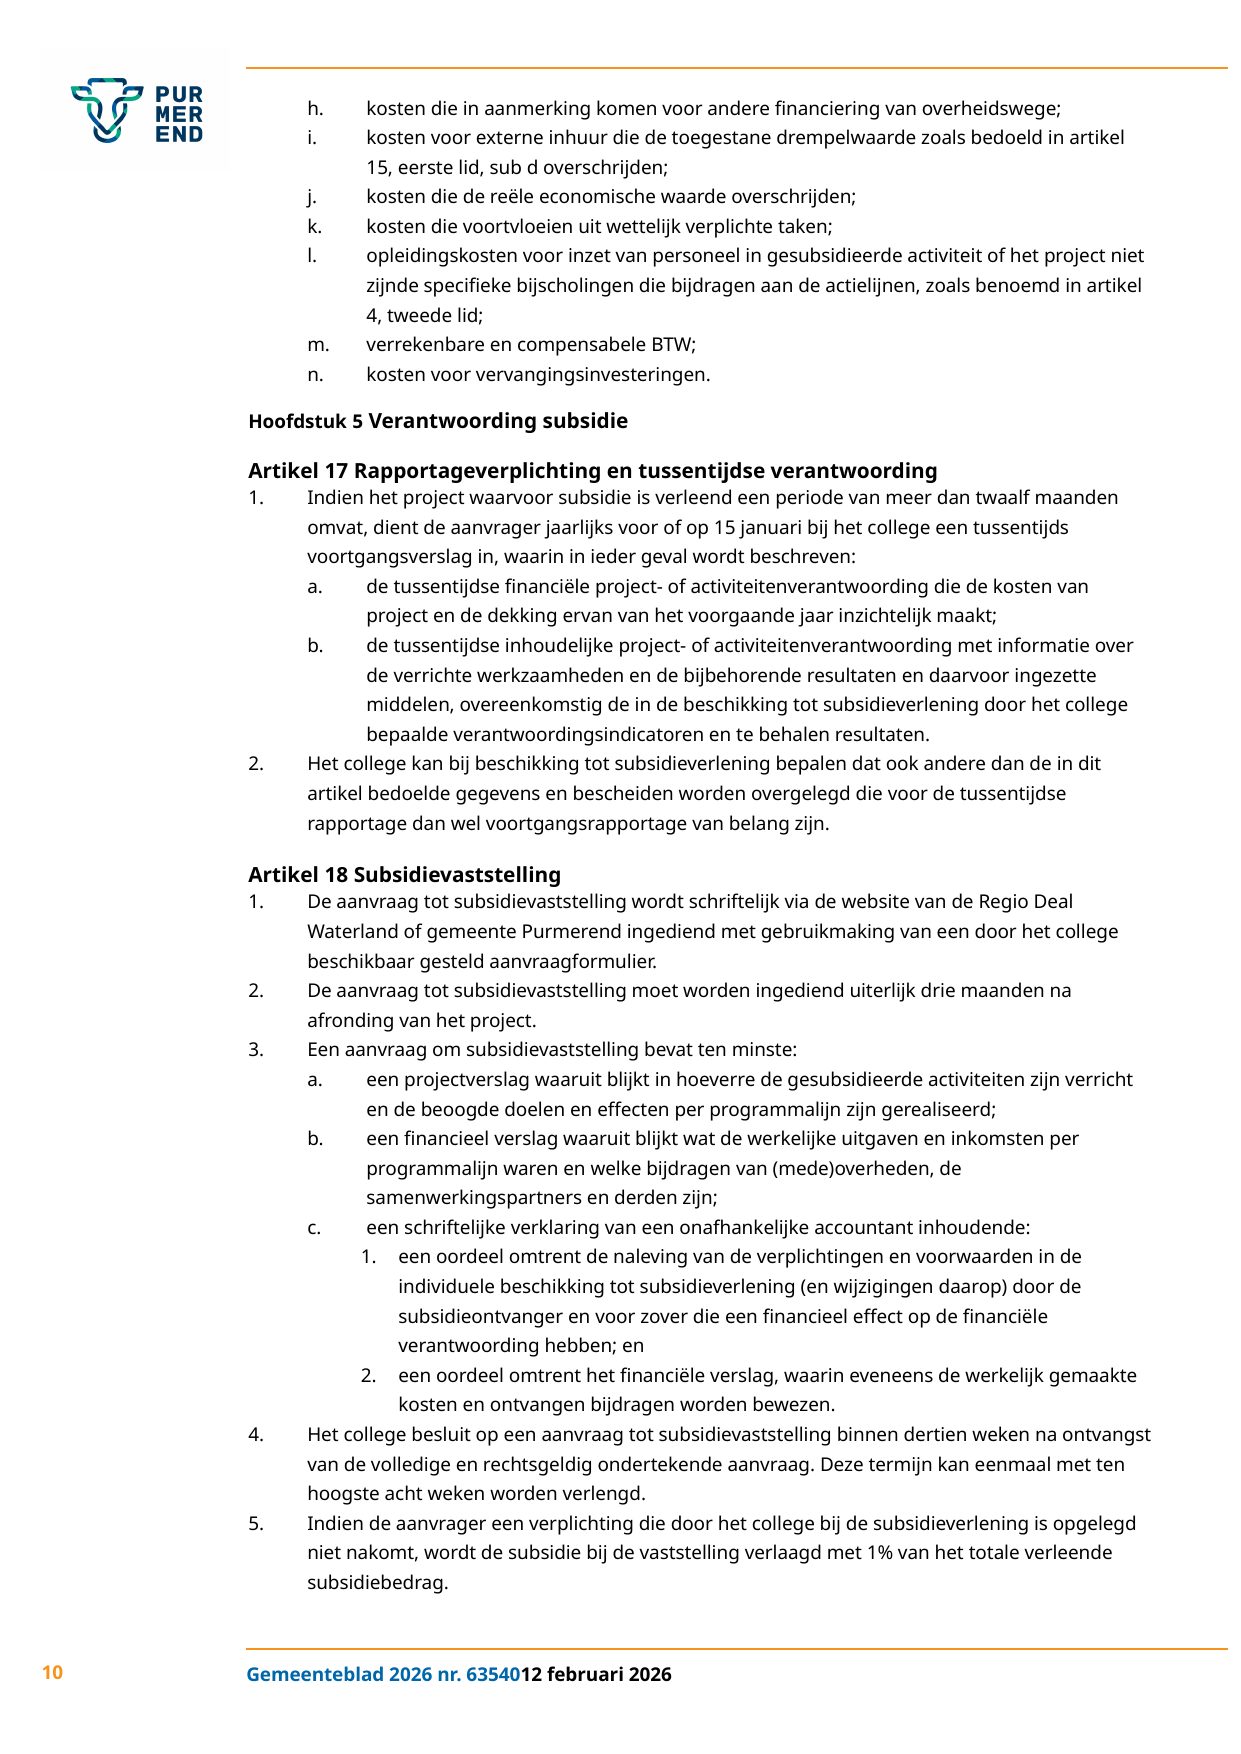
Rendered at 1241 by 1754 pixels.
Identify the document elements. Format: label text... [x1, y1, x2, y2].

list verrekenbare en compensabele BTW; [307, 331, 1152, 357]
list de tussentijdse financiële project- of activiteitenverantwoording die de kosten van project en de dekking ervan van het voorgaande jaar inzichtelijk maakt; [307, 573, 1152, 628]
list de tussentijdse inhoudelijke project- of activiteitenverantwoording met informatie over de verrichte werkzaamheden en de bijbehorende resultaten en daarvoor ingezette middelen, overeenkomstig de in de beschikking tot subsidieverlening door het college bepaalde verantwoordingsindicatoren en te behalen resultaten. [307, 632, 1152, 747]
list een projectverslag waaruit blijkt in hoeverre de gesubsidieerde activiteiten zijn verricht en de beoogde doelen en effecten per programmalijn zijn gerealiseerd; [307, 1066, 1152, 1121]
list een oordeel omtrent het financiële verslag, waarin eveneens de werkelijk gemaakte kosten en ontvangen bijdragen worden bewezen. [361, 1362, 1152, 1417]
list kosten die de reële economische waarde overschrijden; [307, 183, 1152, 209]
list kosten die in aanmerking komen voor andere financiering van overheidswege; [307, 95, 1152, 121]
picture [41, 47, 231, 172]
list Het college kan bij beschikking tot subsidieverlening bepalen dat ook andere dan de in dit artikel bedoelde gegevens en bescheiden worden overgelegd die voor de tussentijdse rapportage dan wel voortgangsrapportage van belang zijn. [248, 751, 1152, 836]
list een oordeel omtrent de naleving van de verplichtingen en voorwaarden in de individuele beschikking tot subsidieverlening (en wijzigingen daarop) door de subsidieontvanger en voor zover die een financieel effect op de financiële verantwoording hebben; en [361, 1244, 1152, 1358]
list kosten voor externe inhuur die de toegestane drempelwaarde zoals bedoeld in artikel 15, eerste lid, sub d overschrijden; [307, 124, 1152, 180]
list kosten die voortvloeien uit wettelijk verplichte taken; [307, 213, 1152, 239]
list een financieel verslag waaruit blijkt wat de werkelijke uitgaven en inkomsten per programmalijn waren en welke bijdragen van (mede)overheden, de samenwerkingspartners en derden zijn; [307, 1125, 1152, 1210]
list Een aanvraag om subsidievaststelling bevat ten minste: [248, 1037, 1152, 1062]
list opleidingskosten voor inzet van personeel in gesubsidieerde activiteit of het project niet zijnde specifieke bijscholingen die bijdragen aan de actielijnen, zoals benoemd in artikel 4, tweede lid; [307, 243, 1152, 328]
list Indien de aanvrager een verplichting die door het college bij de subsidieverlening is opgelegd niet nakomt, wordt de subsidie bij de vaststelling verlaagd met 1% van het totale verleende subsidiebedrag. [248, 1510, 1152, 1595]
list De aanvraag tot subsidievaststelling moet worden ingediend uiterlijk drie maanden na afronding van het project. [248, 977, 1152, 1033]
list een schriftelijke verklaring van een onafhankelijke accountant inhoudende: [307, 1214, 1152, 1240]
text Artikel 17 Rapportageverplichting en tussentijdse verantwoording [248, 456, 1152, 484]
text Hoofdstuk 5 Verantwoording subsidie [248, 407, 1152, 435]
text Artikel 18 Subsidievaststelling [248, 860, 1152, 889]
list Indien het project waarvoor subsidie is verleend een periode van meer dan twaalf maanden omvat, dient de aanvrager jaarlijks voor of op 15 januari bij het college een tussentijds voortgangsverslag in, waarin in ieder geval wordt beschreven: [248, 484, 1152, 569]
list kosten voor vervangingsinvesteringen. [307, 361, 1152, 387]
list Het college besluit op een aanvraag tot subsidievaststelling binnen dertien weken na ontvangst van de volledige en rechtsgeldig ondertekende aanvraag. Deze termijn kan eenmaal met ten hoogste acht weken worden verlengd. [248, 1421, 1152, 1506]
list De aanvraag tot subsidievaststelling wordt schriftelijk via de website van de Regio Deal Waterland of gemeente Purmerend ingediend met gebruikmaking van een door het college beschikbaar gesteld aanvraagformulier. [248, 889, 1152, 973]
